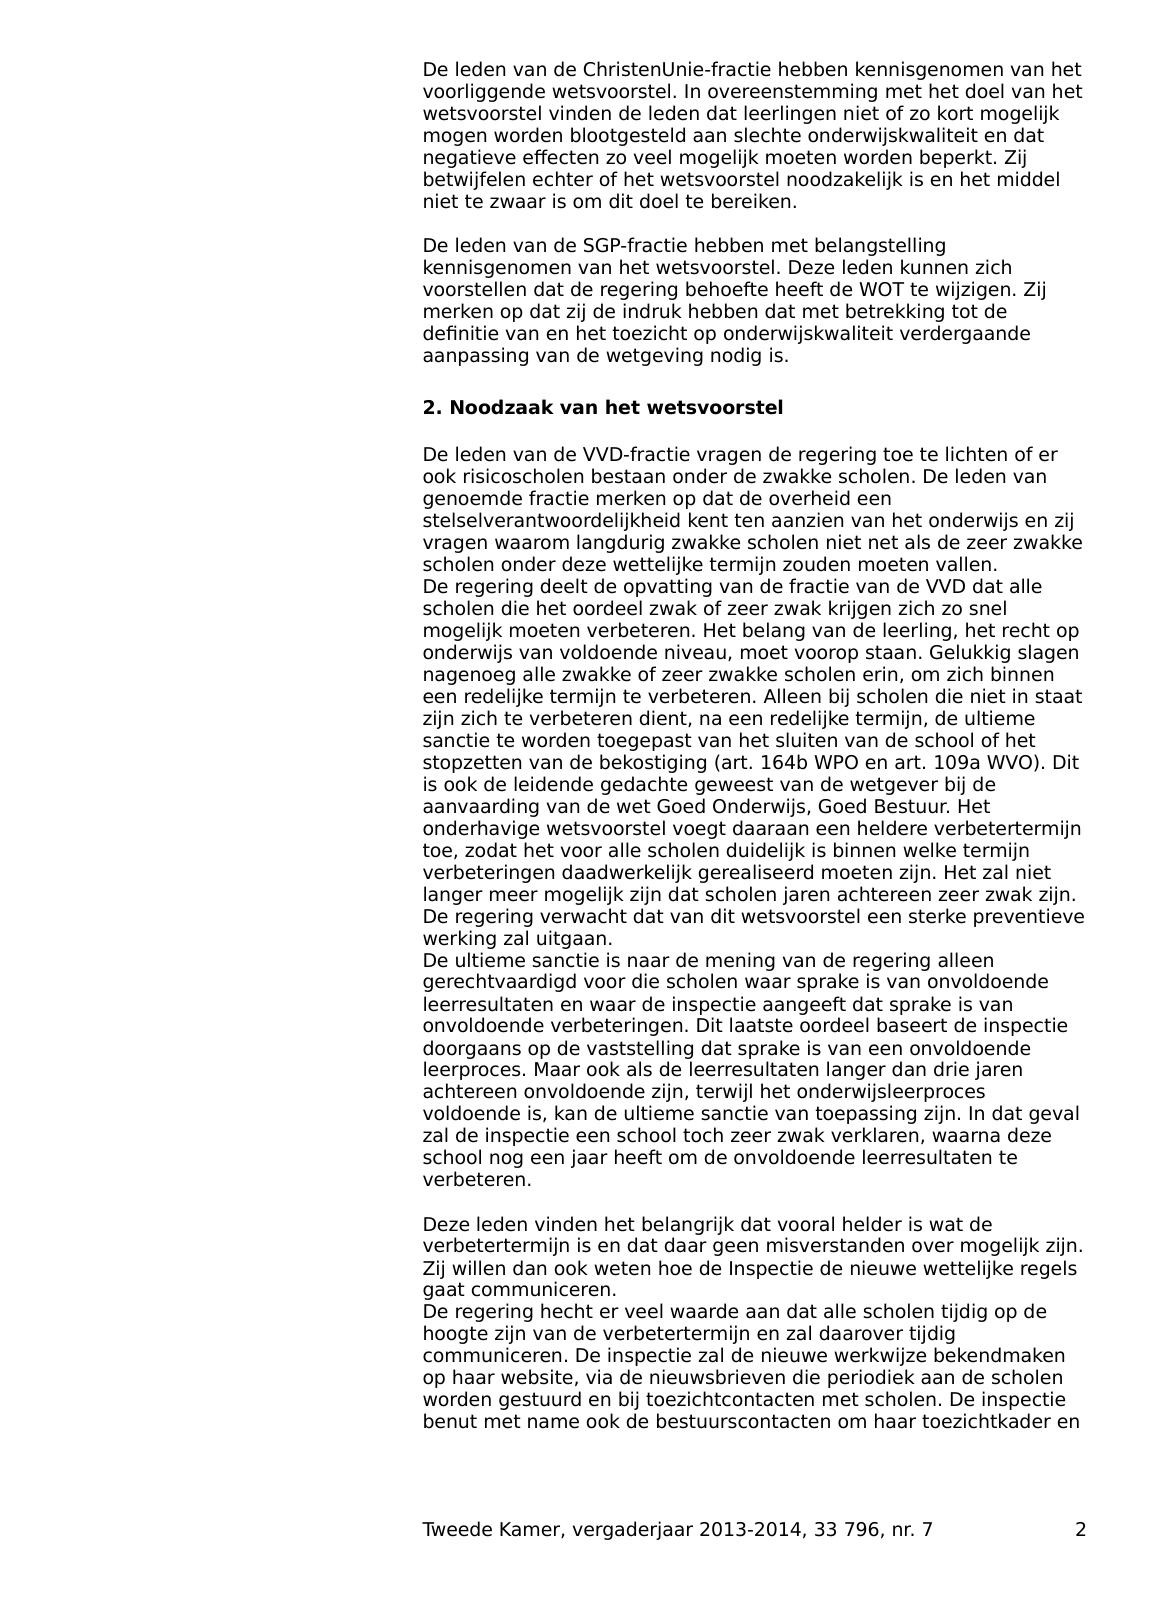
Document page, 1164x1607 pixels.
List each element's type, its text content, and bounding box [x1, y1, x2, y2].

text De leden van de VVD-fractie vragen de regering toe te lichten of er ook risicoscholen bestaan onder de zwakke scholen. De leden van genoemde fractie merken op dat de overheid een stelselverantwoordelijkheid kent ten aanzien van het onderwijs en zij vragen waarom langdurig zwakke scholen niet net als de zeer zwakke scholen onder deze wettelijke termijn zouden moeten vallen. [422, 444, 1087, 576]
text De leden van de SGP-fractie hebben met belangstelling kennisgenomen van het wetsvoorstel. Deze leden kunnen zich voorstellen dat de regering behoefte heeft de WOT te wijzigen. Zij merken op dat zij de indruk hebben dat met betrekking tot de definitie van en het toezicht op onderwijskwaliteit verdergaande aanpassing van de wetgeving nodig is. [422, 235, 1087, 367]
text Deze leden vinden het belangrijk dat vooral helder is wat de verbetertermijn is en dat daar geen misverstanden over mogelijk zijn. Zij willen dan ook weten hoe de Inspectie de nieuwe wettelijke regels gaat communiceren. [422, 1213, 1087, 1301]
text De regering deelt de opvatting van de fractie van de VVD dat alle scholen die het oordeel zwak of zeer zwak krijgen zich zo snel mogelijk moeten verbeteren. Het belang van de leerling, het recht op onderwijs van voldoende niveau, moet voorop staan. Gelukkig slagen nagenoeg alle zwakke of zeer zwakke scholen erin, om zich binnen een redelijke termijn te verbeteren. Alleen bij scholen die niet in staat zijn zich te verbeteren dient, na een redelijke termijn, de ultieme sanctie te worden toegepast van het sluiten van de school of het stopzetten van de bekostiging (art. 164b WPO en art. 109a WVO). Dit is ook de leidende gedachte geweest van de wetgever bij de aanvaarding van de wet Goed Onderwijs, Goed Bestuur. Het onderhavige wetsvoorstel voegt daaraan een heldere verbetertermijn toe, zodat het voor alle scholen duidelijk is binnen welke termijn verbeteringen daadwerkelijk gerealiseerd moeten zijn. Het zal niet langer meer mogelijk zijn dat scholen jaren achtereen zeer zwak zijn. De regering verwacht dat van dit wetsvoorstel een sterke preventieve werking zal uitgaan. [422, 576, 1087, 949]
text De regering hecht er veel waarde aan dat alle scholen tijdig op de hoogte zijn van de verbetertermijn en zal daarover tijdig communiceren. De inspectie zal de nieuwe werkwijze bekendmaken op haar website, via de nieuwsbrieven die periodiek aan de scholen worden gestuurd en bij toezichtcontacten met scholen. De inspectie benut met name ook de bestuurscontacten om haar toezichtkader en [422, 1301, 1087, 1433]
subtitle 2. Noodzaak van het wetsvoorstel [422, 397, 1087, 419]
text De ultieme sanctie is naar de mening van de regering alleen gerechtvaardigd voor die scholen waar sprake is van onvoldoende leerresultaten en waar de inspectie aangeeft dat sprake is van onvoldoende verbeteringen. Dit laatste oordeel baseert de inspectie doorgaans op de vaststelling dat sprake is van een onvoldoende leerproces. Maar ook als de leerresultaten langer dan drie jaren achtereen onvoldoende zijn, terwijl het onderwijsleerproces voldoende is, kan de ultieme sanctie van toepassing zijn. In dat geval zal de inspectie een school toch zeer zwak verklaren, waarna deze school nog een jaar heeft om de onvoldoende leerresultaten te verbeteren. [422, 949, 1087, 1191]
text De leden van de ChristenUnie-fractie hebben kennisgenomen van het voorliggende wetsvoorstel. In overeenstemming met het doel van het wetsvoorstel vinden de leden dat leerlingen niet of zo kort mogelijk mogen worden blootgesteld aan slechte onderwijskwaliteit en dat negatieve effecten zo veel mogelijk moeten worden beperkt. Zij betwijfelen echter of het wetsvoorstel noodzakelijk is en het middel niet te zwaar is om dit doel te bereiken. [422, 59, 1087, 213]
